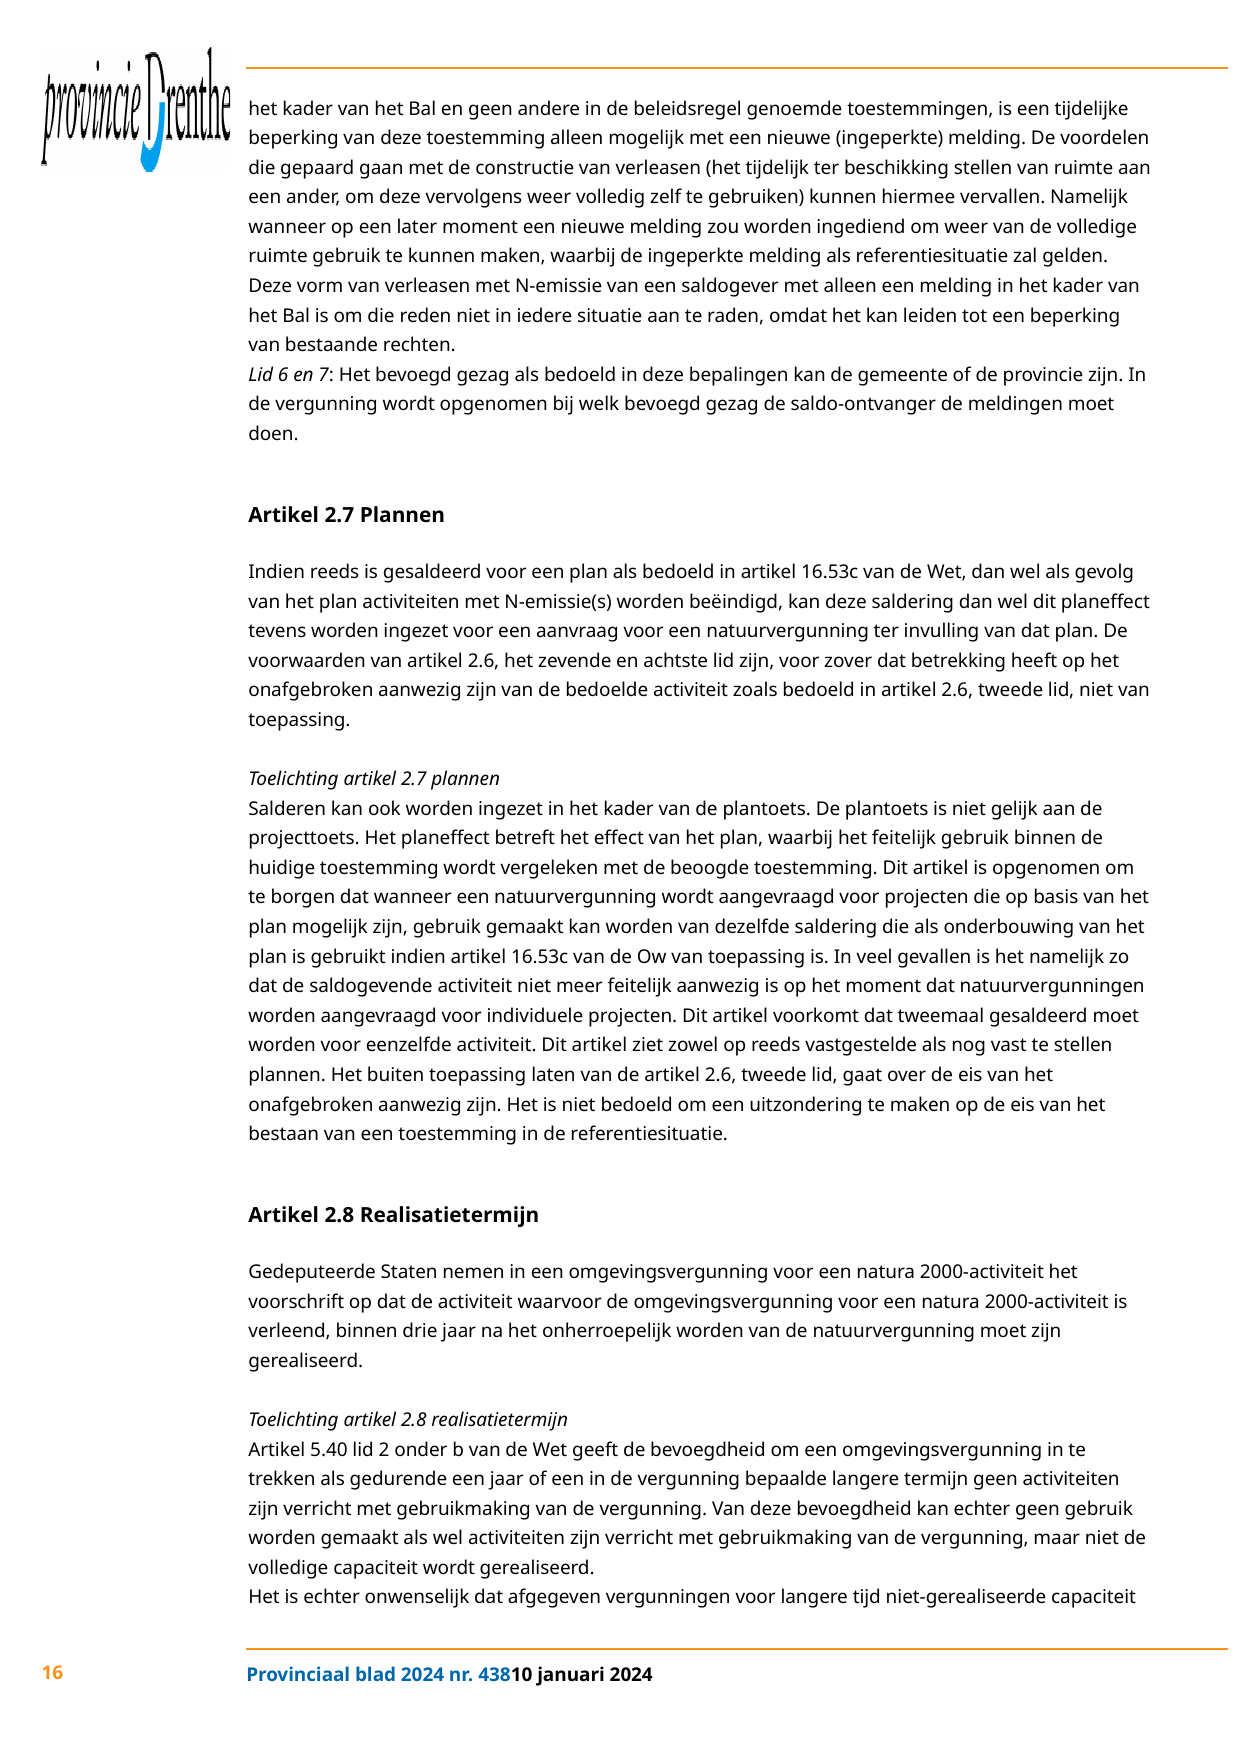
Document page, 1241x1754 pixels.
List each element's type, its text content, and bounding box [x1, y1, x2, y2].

text Artikel 2.7 Plannen [248, 500, 1152, 529]
text Toelichting artikel 2.7 plannen [248, 765, 1152, 791]
picture [41, 47, 231, 172]
text Toelichting artikel 2.8 realisatietermijn [248, 1406, 1152, 1432]
text Artikel 2.8 Realisatietermijn [248, 1200, 1152, 1229]
text Indien reeds is gesaldeerd voor een plan als bedoeld in artikel 16.53c van de Wet, dan wel als gevolg van het plan activiteiten met N-emissie(s) worden beëindigd, kan deze saldering dan wel dit planeffect tevens worden ingezet voor een aanvraag voor een natuurvergunning ter invulling van dat plan. De voorwaarden van artikel 2.6, het zevende en achtste lid zijn, voor zover dat betrekking heeft op het onafgebroken aanwezig zijn van de bedoelde activiteit zoals bedoeld in artikel 2.6, tweede lid, niet van toepassing. [248, 558, 1152, 732]
text Salderen kan ook worden ingezet in het kader van de plantoets. De plantoets is niet gelijk aan de projecttoets. Het planeffect betreft het effect van het plan, waarbij het feitelijk gebruik binnen de huidige toestemming wordt vergeleken met de beoogde toestemming. Dit artikel is opgenomen om te borgen dat wanneer een natuurvergunning wordt aangevraagd voor projecten die op basis van het plan mogelijk zijn, gebruik gemaakt kan worden van dezelfde saldering die als onderbouwing van het plan is gebruikt indien artikel 16.53c van de Ow van toepassing is. In veel gevallen is het namelijk zo dat de saldogevende activiteit niet meer feitelijk aanwezig is op het moment dat natuurvergunningen worden aangevraagd voor individuele projecten. Dit artikel voorkomt dat tweemaal gesaldeerd moet worden voor eenzelfde activiteit. Dit artikel ziet zowel op reeds vastgestelde als nog vast te stellen plannen. Het buiten toepassing laten van de artikel 2.6, tweede lid, gaat over de eis van het onafgebroken aanwezig zijn. Het is niet bedoeld om een uitzondering te maken op de eis van het bestaan van een toestemming in de referentiesituatie. [248, 795, 1152, 1146]
text Gedeputeerde Staten nemen in een omgevingsvergunning voor een natura 2000-activiteit het voorschrift op dat de activiteit waarvoor de omgevingsvergunning voor een natura 2000-activiteit is verleend, binnen drie jaar na het onherroepelijk worden van de natuurvergunning moet zijn gerealiseerd. [248, 1258, 1152, 1373]
text Het is echter onwenselijk dat afgegeven vergunningen voor langere tijd niet-gerealiseerde capaciteit [248, 1584, 1152, 1609]
text Lid 6 en 7: Het bevoegd gezag als bedoeld in deze bepalingen kan de gemeente of de provincie zijn. In de vergunning wordt opgenomen bij welk bevoegd gezag de saldo-ontvanger de meldingen moet doen. [248, 361, 1152, 446]
text Artikel 5.40 lid 2 onder b van de Wet geeft de bevoegdheid om een omgevingsvergunning in te trekken als gedurende een jaar of een in de vergunning bepaalde langere termijn geen activiteiten zijn verricht met gebruikmaking van de vergunning. Van deze bevoegdheid kan echter geen gebruik worden gemaakt als wel activiteiten zijn verricht met gebruikmaking van de vergunning, maar niet de volledige capaciteit wordt gerealiseerd. [248, 1436, 1152, 1580]
text het kader van het Bal en geen andere in de beleidsregel genoemde toestemmingen, is een tijdelijke beperking van deze toestemming alleen mogelijk met een nieuwe (ingeperkte) melding. De voordelen die gepaard gaan met de constructie van verleasen (het tijdelijk ter beschikking stellen van ruimte aan een ander, om deze vervolgens weer volledig zelf te gebruiken) kunnen hiermee vervallen. Namelijk wanneer op een later moment een nieuwe melding zou worden ingediend om weer van de volledige ruimte gebruik te kunnen maken, waarbij de ingeperkte melding als referentiesituatie zal gelden. Deze vorm van verleasen met N-emissie van een saldogever met alleen een melding in het kader van het Bal is om die reden niet in iedere situatie aan te raden, omdat het kan leiden tot een beperking van bestaande rechten. [248, 95, 1152, 357]
